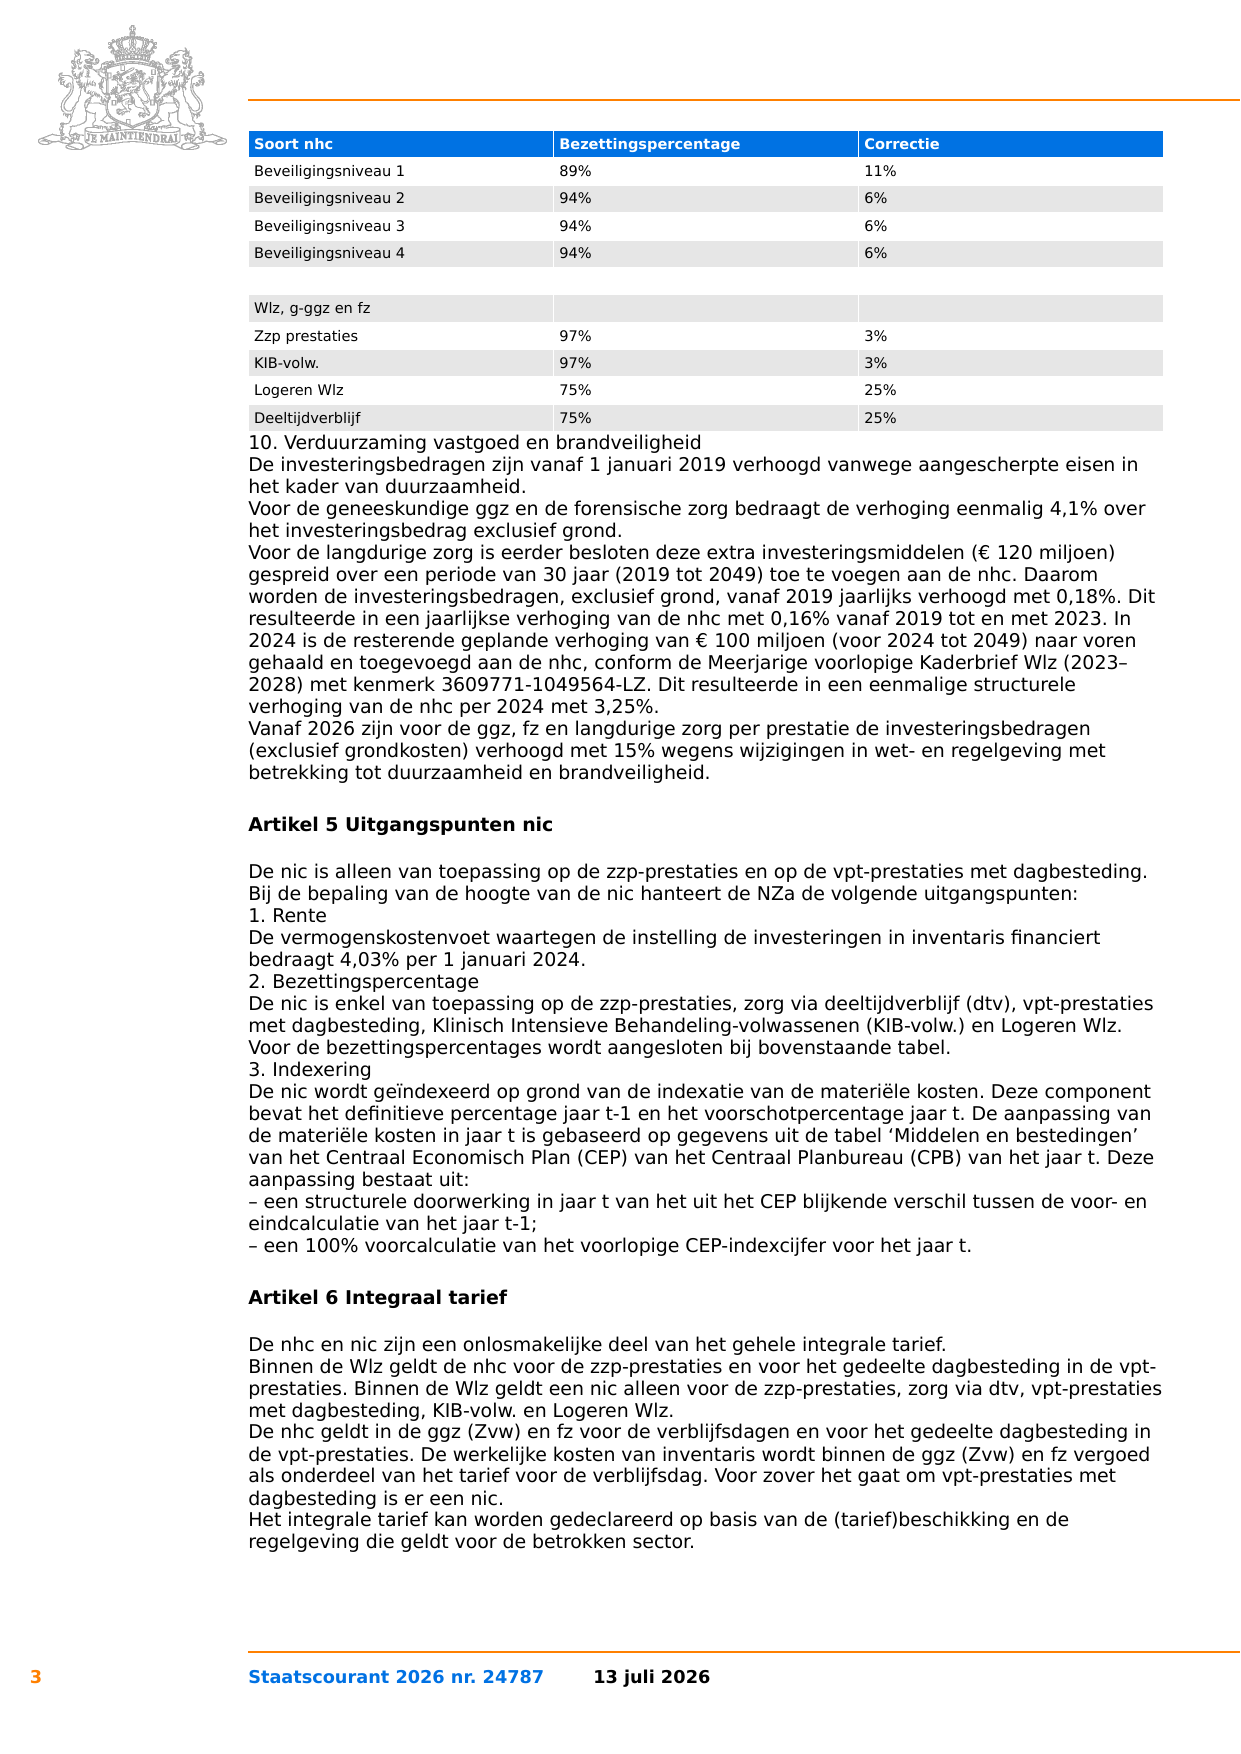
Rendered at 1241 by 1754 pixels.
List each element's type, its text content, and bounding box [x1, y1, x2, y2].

table_cell 6% [859, 241, 1163, 267]
table_cell 6% [859, 213, 1163, 239]
text De nhc geldt in de ggz (Zvw) en fz voor de verblijfsdagen en voor het gedeelte dagbesteding in de vpt-prestaties. De werkelijke kosten van inventaris wordt binnen de ggz (Zvw) en fz vergoed als onderdeel van het tarief voor de verblijfsdag. Voor zover het gaat om vpt-prestaties met dagbesteding is er een nic. [248, 1421, 1163, 1509]
text – een 100% voorcalculatie van het voorlopige CEP-indexcijfer voor het jaar t. [248, 1234, 1163, 1257]
table_header Bezettingspercentage [554, 131, 858, 157]
table_cell Zzp prestaties [249, 323, 553, 349]
table_cell [859, 295, 1163, 322]
table_cell 97% [554, 350, 858, 376]
table_cell 89% [554, 158, 858, 185]
text – een structurele doorwerking in jaar t van het uit het CEP blijkende verschil tussen de voor- en eindcalculatie van het jaar t-1; [248, 1191, 1163, 1234]
table_cell Logeren Wlz [249, 378, 553, 404]
table_cell Deeltijdverblijf [249, 405, 553, 431]
table_cell [554, 295, 858, 322]
table_cell Wlz, g-ggz en fz [249, 295, 553, 322]
table_cell [249, 268, 553, 294]
text De nhc en nic zijn een onlosmakelijke deel van het gehele integrale tarief. [248, 1333, 1163, 1356]
table_cell Beveiligingsniveau 4 [249, 241, 553, 267]
picture [38, 25, 227, 150]
text De nic wordt geïndexeerd op grond van de indexatie van de materiële kosten. Deze component bevat het definitieve percentage jaar t-1 en het voorschotpercentage jaar t. De aanpassing van de materiële kosten in jaar t is gebaseerd op gegevens uit de tabel ‘Middelen en bestedingen’ van het Centraal Economisch Plan (CEP) van het Centraal Planbureau (CPB) van het jaar t. Deze aanpassing bestaat uit: [248, 1081, 1163, 1191]
table_cell 3% [859, 350, 1163, 376]
text De nic is enkel van toepassing op de zzp-prestaties, zorg via deeltijdverblijf (dtv), vpt-prestaties met dagbesteding, Klinisch Intensieve Behandeling-volwassenen (KIB-volw.) en Logeren Wlz. Voor de bezettingspercentages wordt aangesloten bij bovenstaande tabel. [248, 993, 1163, 1059]
table_cell [859, 268, 1163, 294]
table_cell 97% [554, 323, 858, 349]
text Vanaf 2026 zijn voor de ggz, fz en langdurige zorg per prestatie de investeringsbedragen (exclusief grondkosten) verhoogd met 15% wegens wijzigingen in wet- en regelgeving met betrekking tot duurzaamheid en brandveiligheid. [248, 718, 1163, 784]
text Voor de langdurige zorg is eerder besloten deze extra investeringsmiddelen (€ 120 miljoen) gespreid over een periode van 30 jaar (2019 tot 2049) toe te voegen aan de nhc. Daarom worden de investeringsbedragen, exclusief grond, vanaf 2019 jaarlijks verhoogd met 0,18%. Dit resulteerde in een jaarlijkse verhoging van de nhc met 0,16% vanaf 2019 tot en met 2023. In 2024 is de resterende geplande verhoging van € 100 miljoen (voor 2024 tot 2049) naar voren gehaald en toegevoegd aan de nhc, conform de Meerjarige voorlopige Kaderbrief Wlz (2023–2028) met kenmerk 3609771-1049564-LZ. Dit resulteerde in een eenmalige structurele verhoging van de nhc per 2024 met 3,25%. [248, 542, 1163, 718]
text Voor de geneeskundige ggz en de forensische zorg bedraagt de verhoging eenmalig 4,1% over het investeringsbedrag exclusief grond. [248, 498, 1163, 542]
table_cell [554, 268, 858, 294]
table_cell Beveiligingsniveau 1 [249, 158, 553, 185]
text De vermogenskostenvoet waartegen de instelling de investeringen in inventaris financiert bedraagt 4,03% per 1 januari 2024. [248, 927, 1163, 971]
table_header Correctie [859, 131, 1163, 157]
text 1. Rente [248, 905, 1163, 927]
text Binnen de Wlz geldt de nhc voor de zzp-prestaties en voor het gedeelte dagbesteding in de vpt-prestaties. Binnen de Wlz geldt een nic alleen voor de zzp-prestaties, zorg via dtv, vpt-prestaties met dagbesteding, KIB-volw. en Logeren Wlz. [248, 1356, 1163, 1421]
table_header Soort nhc [249, 131, 553, 157]
table_cell KIB-volw. [249, 350, 553, 376]
text 3. Indexering [248, 1059, 1163, 1081]
table_cell 75% [554, 405, 858, 431]
table_cell 94% [554, 186, 858, 212]
subtitle Artikel 6 Integraal tarief [248, 1287, 1163, 1308]
table_cell 94% [554, 213, 858, 239]
text De investeringsbedragen zijn vanaf 1 januari 2019 verhoogd vanwege aangescherpte eisen in het kader van duurzaamheid. [248, 454, 1163, 498]
subtitle Artikel 5 Uitgangspunten nic [248, 814, 1163, 836]
table_cell 6% [859, 186, 1163, 212]
table_cell 25% [859, 378, 1163, 404]
table_cell 94% [554, 241, 858, 267]
text 2. Bezettingspercentage [248, 971, 1163, 993]
table_cell 3% [859, 323, 1163, 349]
table_cell 75% [554, 378, 858, 404]
table_cell 25% [859, 405, 1163, 431]
text De nic is alleen van toepassing op de zzp-prestaties en op de vpt-prestaties met dagbesteding. Bij de bepaling van de hoogte van de nic hanteert de NZa de volgende uitgangspunten: [248, 861, 1163, 905]
table_cell 11% [859, 158, 1163, 185]
text Het integrale tarief kan worden gedeclareerd op basis van de (tarief)beschikking en de regelgeving die geldt voor de betrokken sector. [248, 1509, 1163, 1553]
table_cell Beveiligingsniveau 2 [249, 186, 553, 212]
table_cell Beveiligingsniveau 3 [249, 213, 553, 239]
text 10. Verduurzaming vastgoed en brandveiligheid [248, 432, 1163, 454]
